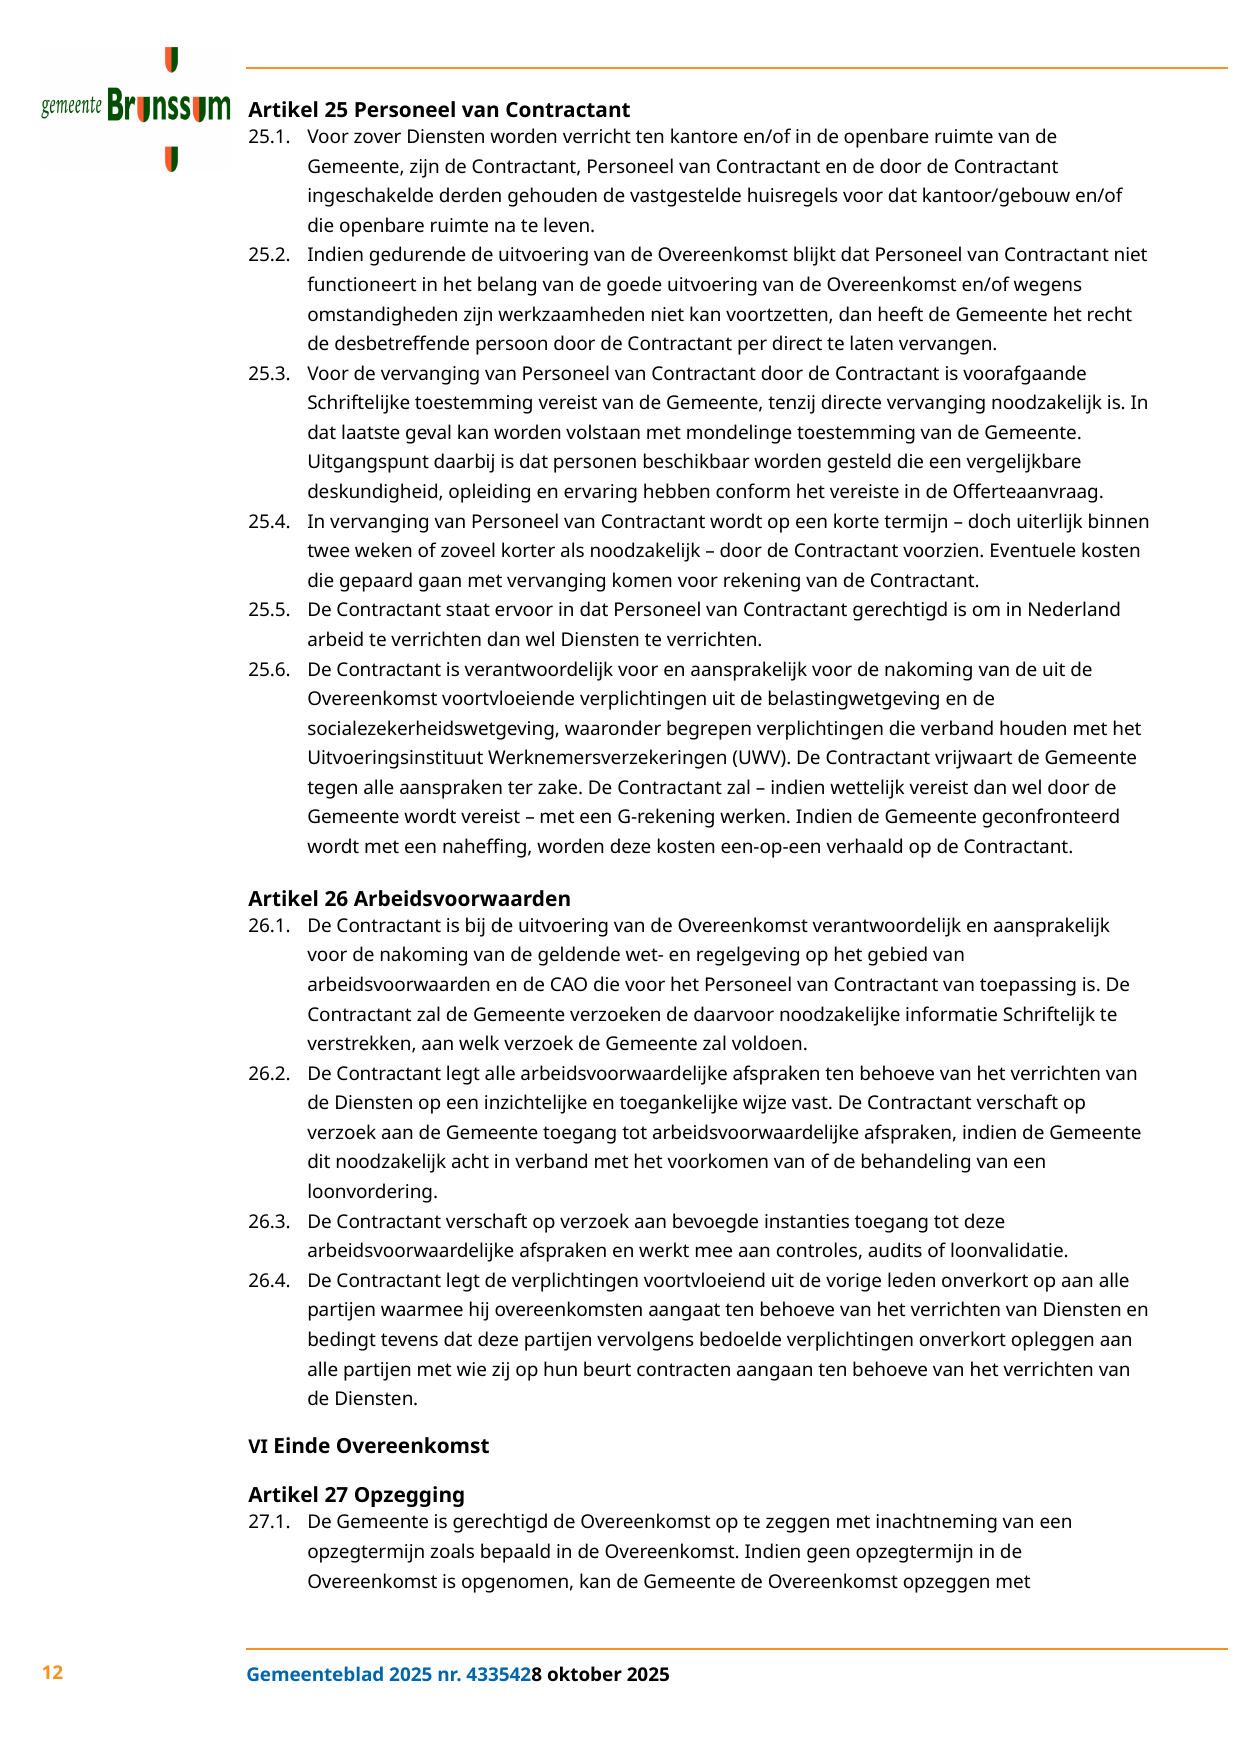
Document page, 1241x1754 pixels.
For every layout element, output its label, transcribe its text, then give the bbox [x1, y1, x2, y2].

list De Contractant legt alle arbeidsvoorwaardelijke afspraken ten behoeve van het verrichten van de Diensten op een inzichtelijke en toegankelijke wijze vast. De Contractant verschaft op verzoek aan de Gemeente toegang tot arbeidsvoorwaardelijke afspraken, indien de Gemeente dit noodzakelijk acht in verband met het voorkomen van of de behandeling van een loonvordering. [248, 1060, 1152, 1204]
text Artikel 27 Opzegging [248, 1480, 1152, 1509]
list Voor de vervanging van Personeel van Contractant door de Contractant is voorafgaande Schriftelijke toestemming vereist van de Gemeente, tenzij directe vervanging noodzakelijk is. In dat laatste geval kan worden volstaan met mondelinge toestemming van de Gemeente. Uitgangspunt daarbij is dat personen beschikbaar worden gesteld die een vergelijkbare deskundigheid, opleiding en ervaring hebben conform het vereiste in de Offerteaanvraag. [248, 360, 1152, 504]
list De Contractant is verantwoordelijk voor en aansprakelijk voor de nakoming van de uit de Overeenkomst voortvloeiende verplichtingen uit de belastingwetgeving en de socialezekerheidswetgeving, waaronder begrepen verplichtingen die verband houden met het Uitvoeringsinstituut Werknemersverzekeringen (UWV). De Contractant vrijwaart de Gemeente tegen alle aanspraken ter zake. De Contractant zal – indien wettelijk vereist dan wel door de Gemeente wordt vereist – met een G-rekening werken. Indien de Gemeente geconfronteerd wordt met een naheffing, worden deze kosten een-op-een verhaald op de Contractant. [248, 656, 1152, 859]
list De Contractant verschaft op verzoek aan bevoegde instanties toegang tot deze arbeidsvoorwaardelijke afspraken en werkt mee aan controles, audits of loonvalidatie. [248, 1208, 1152, 1263]
list De Contractant staat ervoor in dat Personeel van Contractant gerechtigd is om in Nederland arbeid te verrichten dan wel Diensten te verrichten. [248, 597, 1152, 652]
list De Gemeente is gerechtigd de Overeenkomst op te zeggen met inachtneming van een opzegtermijn zoals bepaald in de Overeenkomst. Indien geen opzegtermijn in de Overeenkomst is opgenomen, kan de Gemeente de Overeenkomst opzeggen met [248, 1509, 1152, 1594]
list De Contractant is bij de uitvoering van de Overeenkomst verantwoordelijk en aansprakelijk voor de nakoming van de geldende wet- en regelgeving op het gebied van arbeidsvoorwaarden en de CAO die voor het Personeel van Contractant van toepassing is. De Contractant zal de Gemeente verzoeken de daarvoor noodzakelijke informatie Schriftelijk te verstrekken, aan welk verzoek de Gemeente zal voldoen. [248, 912, 1152, 1056]
list In vervanging van Personeel van Contractant wordt op een korte termijn – doch uiterlijk binnen twee weken of zoveel korter als noodzakelijk – door de Contractant voorzien. Eventuele kosten die gepaard gaan met vervanging komen voor rekening van de Contractant. [248, 508, 1152, 593]
text Artikel 26 Arbeidsvoorwaarden [248, 884, 1152, 912]
text Artikel 25 Personeel van Contractant [248, 95, 1152, 123]
picture [41, 47, 231, 172]
list Indien gedurende de uitvoering van de Overeenkomst blijkt dat Personeel van Contractant niet functioneert in het belang van de goede uitvoering van de Overeenkomst en/of wegens omstandigheden zijn werkzaamheden niet kan voortzetten, dan heeft de Gemeente het recht de desbetreffende persoon door de Contractant per direct te laten vervangen. [248, 242, 1152, 356]
list Voor zover Diensten worden verricht ten kantore en/of in de openbare ruimte van de Gemeente, zijn de Contractant, Personeel van Contractant en de door de Contractant ingeschakelde derden gehouden de vastgestelde huisregels voor dat kantoor/gebouw en/of die openbare ruimte na te leven. [248, 123, 1152, 238]
list De Contractant legt de verplichtingen voortvloeiend uit de vorige leden onverkort op aan alle partijen waarmee hij overeenkomsten aangaat ten behoeve van het verrichten van Diensten en bedingt tevens dat deze partijen vervolgens bedoelde verplichtingen onverkort opleggen aan alle partijen met wie zij op hun beurt contracten aangaan ten behoeve van het verrichten van de Diensten. [248, 1267, 1152, 1411]
text VI Einde Overeenkomst [248, 1431, 1152, 1459]
